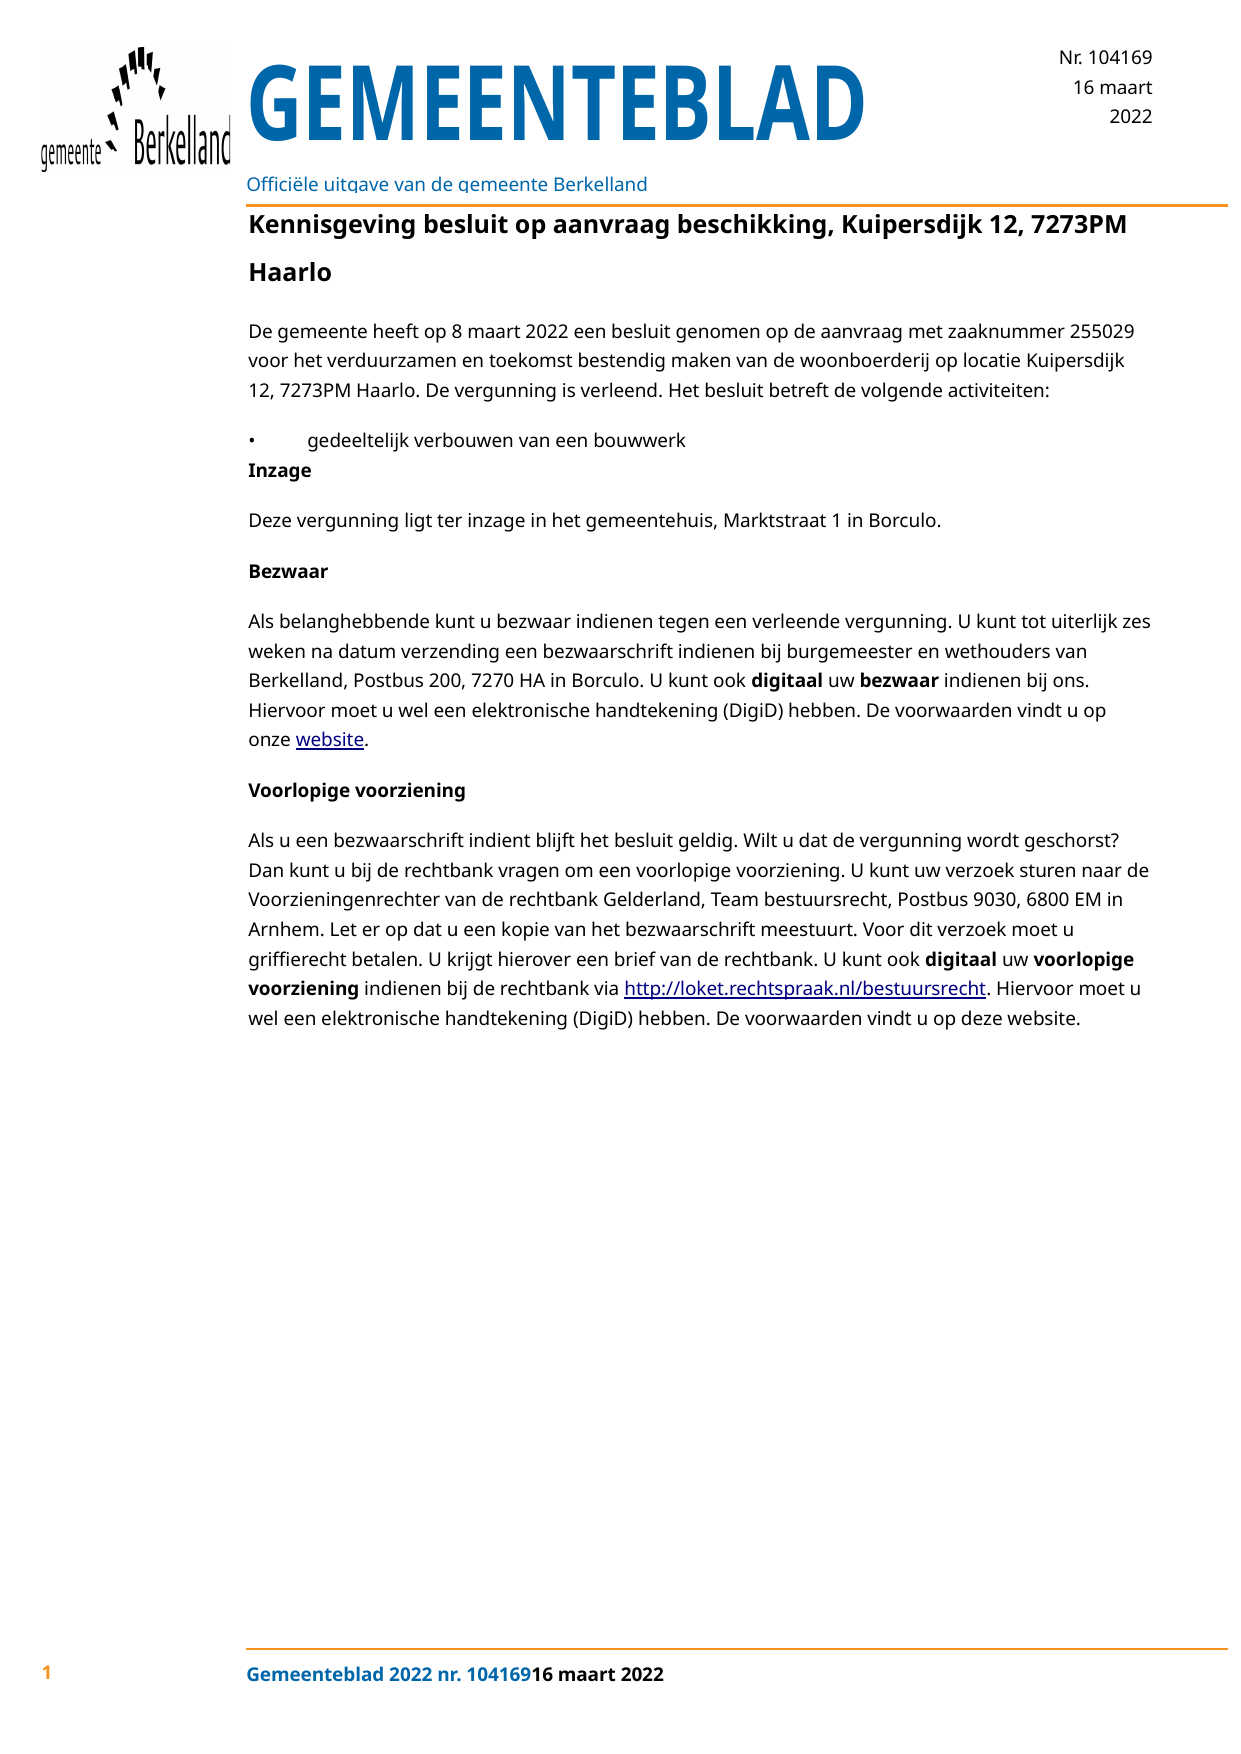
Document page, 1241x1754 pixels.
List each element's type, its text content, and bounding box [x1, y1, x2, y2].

picture [41, 47, 231, 172]
text Als u een bezwaarschrift indient blijft het besluit geldig. Wilt u dat de vergunning wordt geschorst? Dan kunt u bij de rechtbank vragen om een voorlopige voorziening. U kunt uw verzoek sturen naar de Voorzieningenrechter van de rechtbank Gelderland, Team bestuursrecht, Postbus 9030, 6800 EM in Arnhem. Let er op dat u een kopie van het bezwaarschrift meestuurt. Voor dit verzoek moet u griffierecht betalen. U krijgt hierover een brief van de rechtbank. U kunt ook digitaal uw voorlopige voorziening indienen bij de rechtbank via http://loket.rechtspraak.nl/bestuursrecht. Hiervoor moet u wel een elektronische handtekening (DigiD) hebben. De voorwaarden vindt u op deze website. [248, 827, 1152, 1031]
text De gemeente heeft op 8 maart 2022 een besluit genomen op de aanvraag met zaaknummer 255029 voor het verduurzamen en toekomst bestendig maken van de woonboerderij op locatie Kuipersdijk 12, 7273PM Haarlo. De vergunning is verleend. Het besluit betreft de volgende activiteiten: [248, 318, 1152, 403]
text Bezwaar [248, 558, 1152, 584]
text Deze vergunning ligt ter inzage in het gemeentehuis, Marktstraat 1 in Borculo. [248, 507, 1152, 533]
text Inzage [248, 457, 1152, 483]
text Als belanghebbende kunt u bezwaar indienen tegen een verleende vergunning. U kunt tot uiterlijk zes weken na datum verzending een bezwaarschrift indienen bij burgemeester en wethouders van Berkelland, Postbus 200, 7270 HA in Borculo. U kunt ook digitaal uw bezwaar indienen bij ons. Hiervoor moet u wel een elektronische handtekening (DigiD) hebben. De voorwaarden vindt u op onze website. [248, 608, 1152, 752]
text Voorlopige voorziening [248, 777, 1152, 803]
text Kennisgeving besluit op aanvraag beschikking, Kuipersdijk 12, 7273PM Haarlo [248, 207, 1152, 288]
list gedeeltelijk verbouwen van een bouwwerk [248, 427, 1152, 453]
